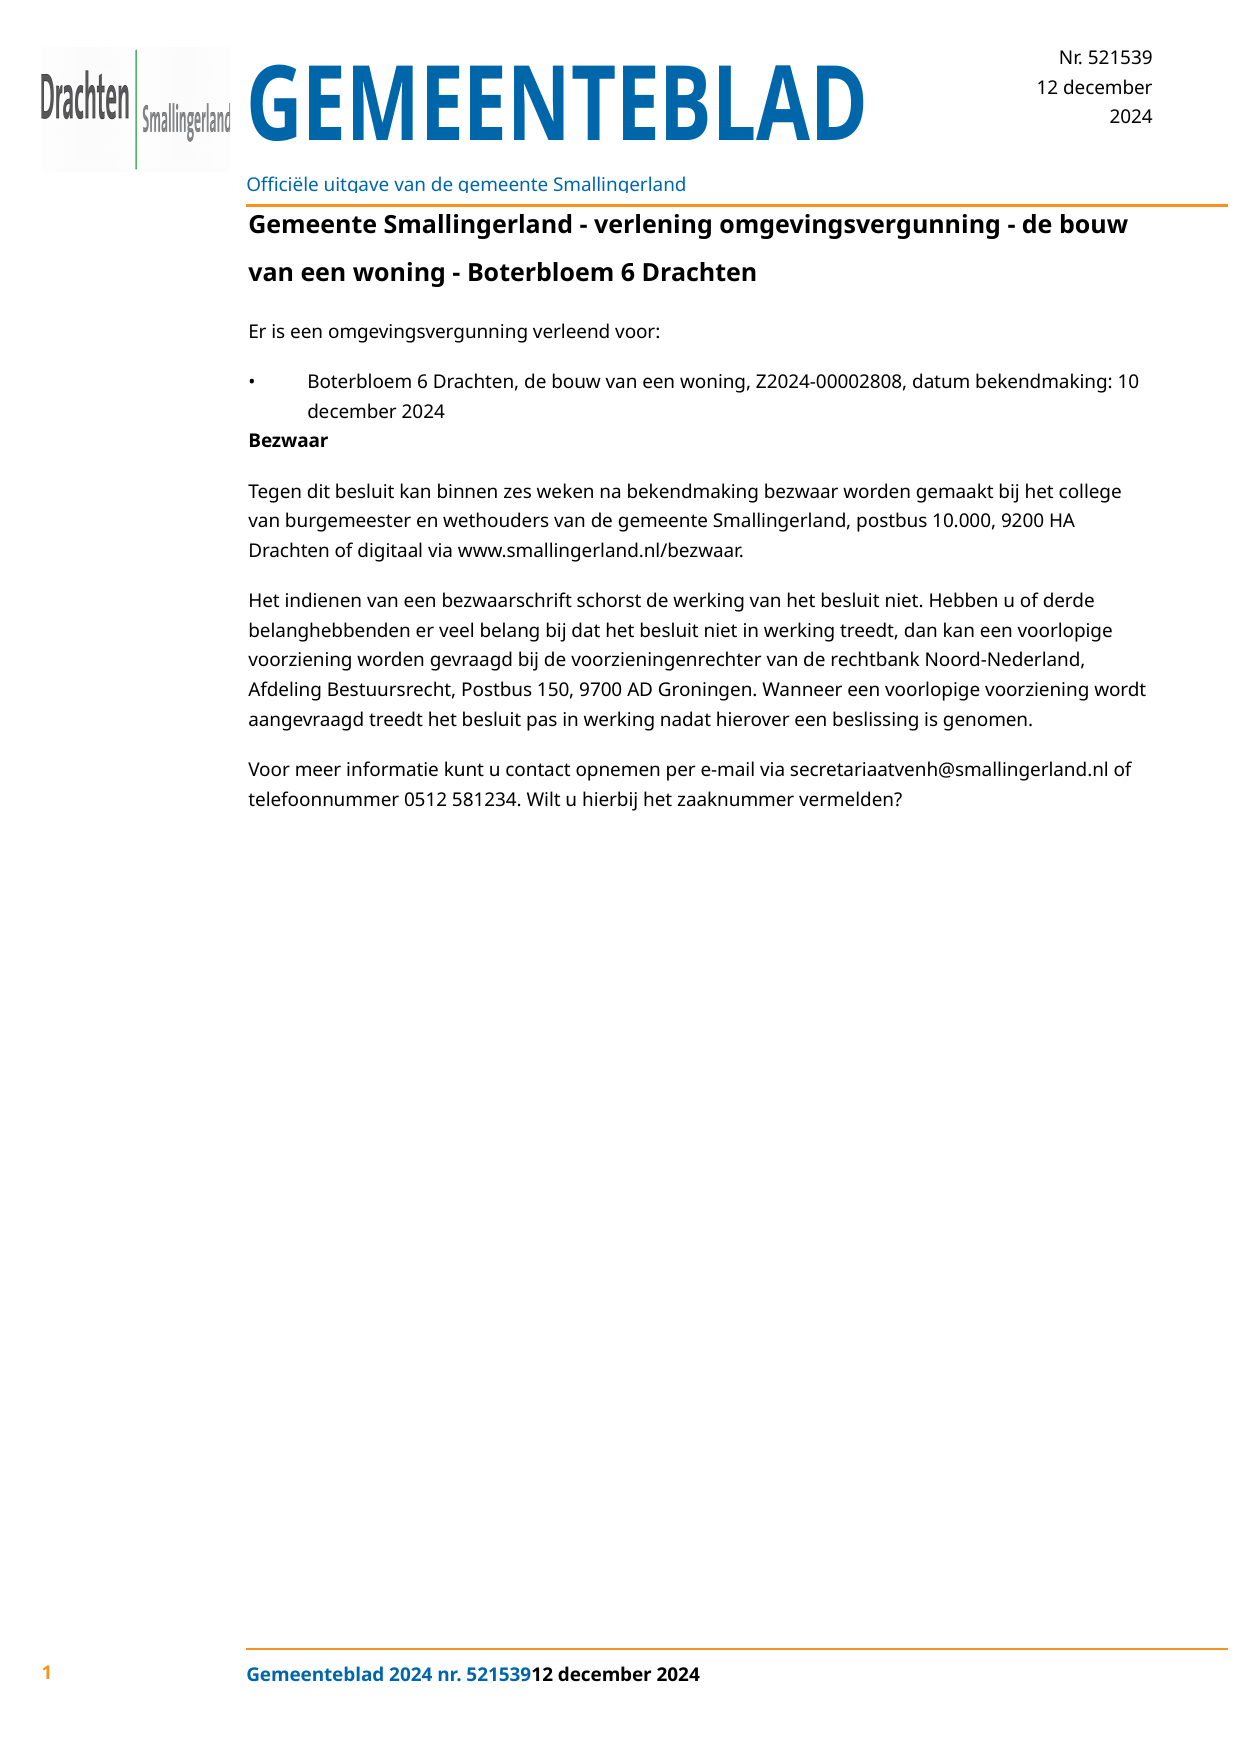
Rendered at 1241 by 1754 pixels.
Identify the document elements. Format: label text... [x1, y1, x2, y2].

text Er is een omgevingsvergunning verleend voor: [248, 318, 1152, 344]
list Boterbloem 6 Drachten, de bouw van een woning, Z2024-00002808, datum bekendmaking: 10 december 2024 [248, 368, 1152, 424]
text Voor meer informatie kunt u contact opnemen per e-mail via secretariaatvenh@smallingerland.nl of telefoonnummer 0512 581234. Wilt u hierbij het zaaknummer vermelden? [248, 756, 1152, 812]
picture [41, 47, 231, 172]
text Het indienen van een bezwaarschrift schorst de werking van het besluit niet. Hebben u of derde belanghebbenden er veel belang bij dat het besluit niet in werking treedt, dan kan een voorlopige voorziening worden gevraagd bij de voorzieningenrechter van de rechtbank Noord-Nederland, Afdeling Bestuursrecht, Postbus 150, 9700 AD Groningen. Wanneer een voorlopige voorziening wordt aangevraagd treedt het besluit pas in werking nadat hierover een beslissing is genomen. [248, 587, 1152, 732]
text Gemeente Smallingerland - verlening omgevingsvergunning - de bouw van een woning - Boterbloem 6 Drachten [248, 207, 1152, 288]
text Tegen dit besluit kan binnen zes weken na bekendmaking bezwaar worden gemaakt bij het college van burgemeester en wethouders van de gemeente Smallingerland, postbus 10.000, 9200 HA Drachten of digitaal via www.smallingerland.nl/bezwaar. [248, 478, 1152, 563]
text Bezwaar [248, 427, 1152, 453]
